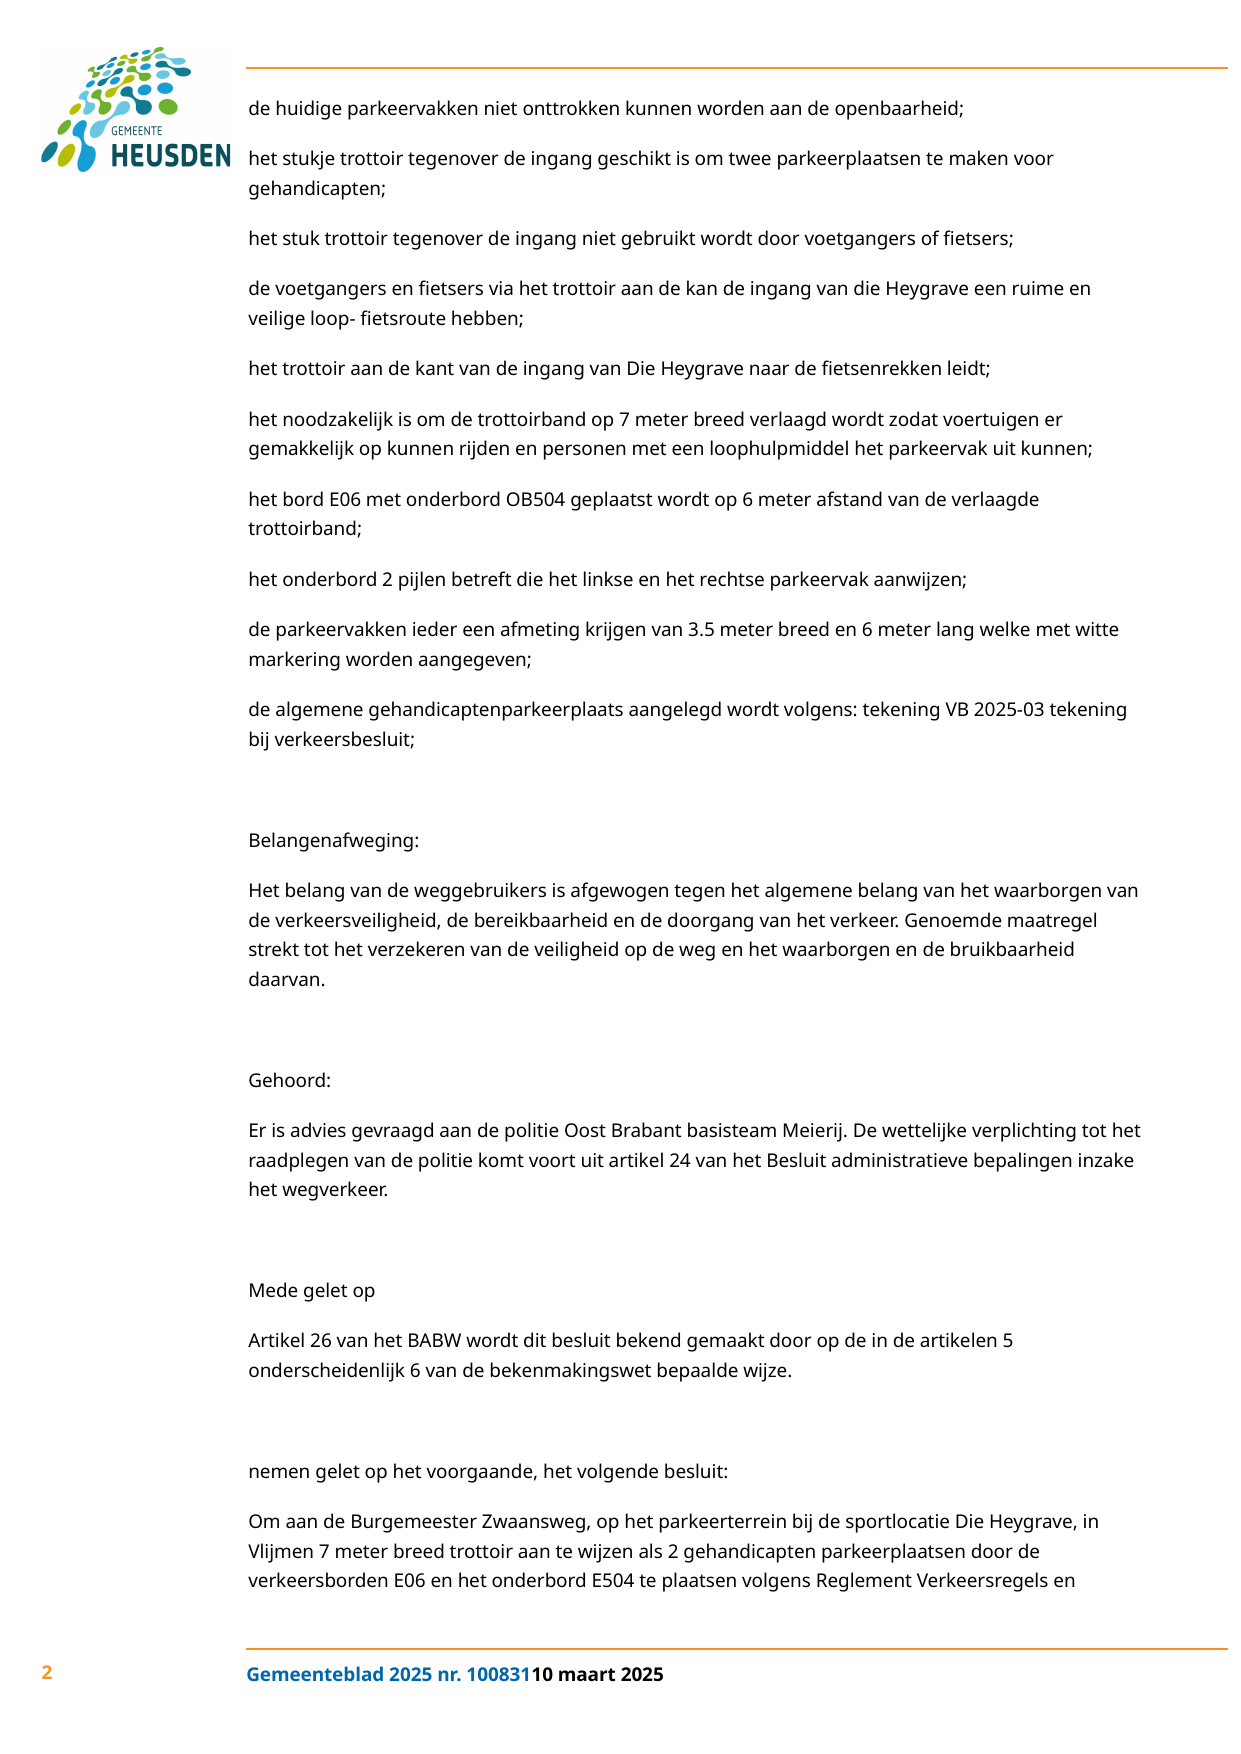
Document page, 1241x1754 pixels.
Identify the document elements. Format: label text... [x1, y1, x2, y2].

text Artikel 26 van het BABW wordt dit besluit bekend gemaakt door op de in de artikelen 5 onderscheidenlijk 6 van de bekenmakingswet bepaalde wijze. [248, 1328, 1152, 1383]
picture [41, 47, 231, 172]
text het stuk trottoir tegenover de ingang niet gebruikt wordt door voetgangers of fietsers; [248, 225, 1152, 251]
text het trottoir aan de kant van de ingang van Die Heygrave naar de fietsenrekken leidt; [248, 356, 1152, 381]
text Er is advies gevraagd aan de politie Oost Brabant basisteam Meierij. De wettelijke verplichting tot het raadplegen van de politie komt voort uit artikel 24 van het Besluit administratieve bepalingen inzake het wegverkeer. [248, 1117, 1152, 1202]
text de parkeervakken ieder een afmeting krijgen van 3.5 meter breed en 6 meter lang welke met witte markering worden aangegeven; [248, 616, 1152, 672]
text het noodzakelijk is om de trottoirband op 7 meter breed verlaagd wordt zodat voertuigen er gemakkelijk op kunnen rijden en personen met een loophulpmiddel het parkeervak uit kunnen; [248, 406, 1152, 461]
text Het belang van de weggebruikers is afgewogen tegen het algemene belang van het waarborgen van de verkeersveiligheid, de bereikbaarheid en de doorgang van het verkeer. Genoemde maatregel strekt tot het verzekeren van de veiligheid op de weg en het waarborgen en de bruikbaarheid daarvan. [248, 877, 1152, 992]
text de huidige parkeervakken niet onttrokken kunnen worden aan de openbaarheid; [248, 95, 1152, 121]
text Belangenafweging: [248, 827, 1152, 853]
text de algemene gehandicaptenparkeerplaats aangelegd wordt volgens: tekening VB 2025-03 tekening bij verkeersbesluit; [248, 696, 1152, 752]
text nemen gelet op het voorgaande, het volgende besluit: [248, 1458, 1152, 1484]
text het stukje trottoir tegenover de ingang geschikt is om twee parkeerplaatsen te maken voor gehandicapten; [248, 145, 1152, 201]
text het onderbord 2 pijlen betreft die het linkse en het rechtse parkeervak aanwijzen; [248, 566, 1152, 592]
text de voetgangers en fietsers via het trottoir aan de kan de ingang van die Heygrave een ruime en veilige loop- fietsroute hebben; [248, 276, 1152, 331]
text het bord E06 met onderbord OB504 geplaatst wordt op 6 meter afstand van de verlaagde trottoirband; [248, 486, 1152, 541]
text Gehoord: [248, 1067, 1152, 1093]
text Mede gelet op [248, 1277, 1152, 1303]
text Om aan de Burgemeester Zwaansweg, op het parkeerterrein bij de sportlocatie Die Heygrave, in Vlijmen 7 meter breed trottoir aan te wijzen als 2 gehandicapten parkeerplaatsen door de verkeersborden E06 en het onderbord E504 te plaatsen volgens Reglement Verkeersregels en [248, 1508, 1152, 1593]
